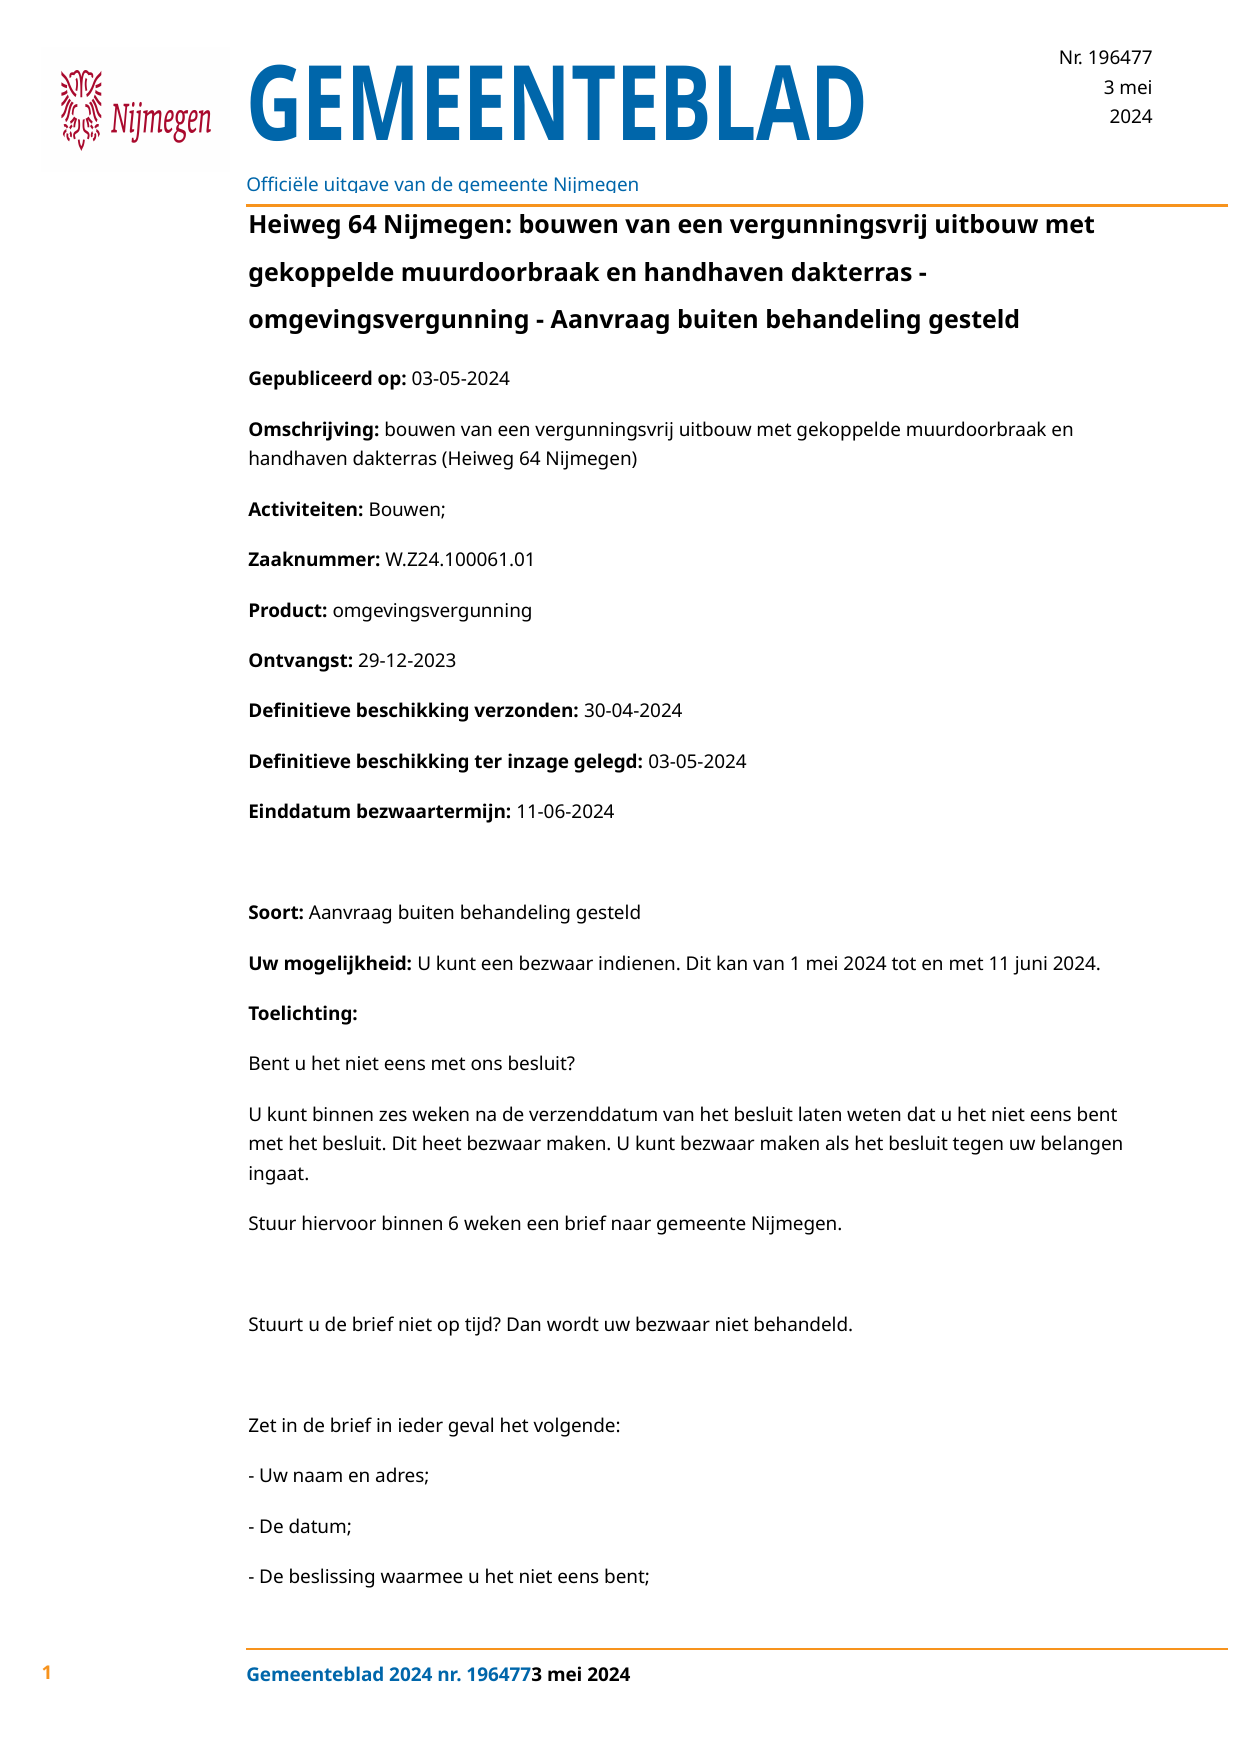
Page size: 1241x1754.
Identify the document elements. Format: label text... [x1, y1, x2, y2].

text Activiteiten: Bouwen; [248, 496, 1152, 522]
text Soort: Aanvraag buiten behandeling gesteld [248, 899, 1152, 925]
text Einddatum bezwaartermijn: 11-06-2024 [248, 798, 1152, 824]
text Toelichting: [248, 1000, 1152, 1026]
text Stuur hiervoor binnen 6 weken een brief naar gemeente Nijmegen. [248, 1211, 1152, 1236]
text Gepubliceerd op: 03-05-2024 [248, 366, 1152, 391]
text Zet in de brief in ieder geval het volgende: [248, 1412, 1152, 1438]
picture [41, 47, 231, 172]
text Zaaknummer: W.Z24.100061.01 [248, 546, 1152, 572]
text Heiweg 64 Nijmegen: bouwen van een vergunningsvrij uitbouw met gekoppelde muurdoorbraak en handhaven dakterras - omgevingsvergunning - Aanvraag buiten behandeling gesteld [248, 207, 1152, 336]
text Definitieve beschikking verzonden: 30-04-2024 [248, 698, 1152, 723]
text - Uw naam en adres; [248, 1463, 1152, 1488]
text - De beslissing waarmee u het niet eens bent; [248, 1563, 1152, 1589]
text Ontvangst: 29-12-2023 [248, 647, 1152, 673]
text Bent u het niet eens met ons besluit? [248, 1051, 1152, 1076]
text Definitieve beschikking ter inzage gelegd: 03-05-2024 [248, 748, 1152, 774]
text - De datum; [248, 1513, 1152, 1539]
text U kunt binnen zes weken na de verzenddatum van het besluit laten weten dat u het niet eens bent met het besluit. Dit heet bezwaar maken. U kunt bezwaar maken als het besluit tegen uw belangen ingaat. [248, 1101, 1152, 1186]
text Omschrijving: bouwen van een vergunningsvrij uitbouw met gekoppelde muurdoorbraak en handhaven dakterras (Heiweg 64 Nijmegen) [248, 416, 1152, 471]
text Stuurt u de brief niet op tijd? Dan wordt uw bezwaar niet behandeld. [248, 1311, 1152, 1337]
text Product: omgevingsvergunning [248, 597, 1152, 622]
text Uw mogelijkheid: U kunt een bezwaar indienen. Dit kan van 1 mei 2024 tot en met 11 juni 2024. [248, 950, 1152, 975]
